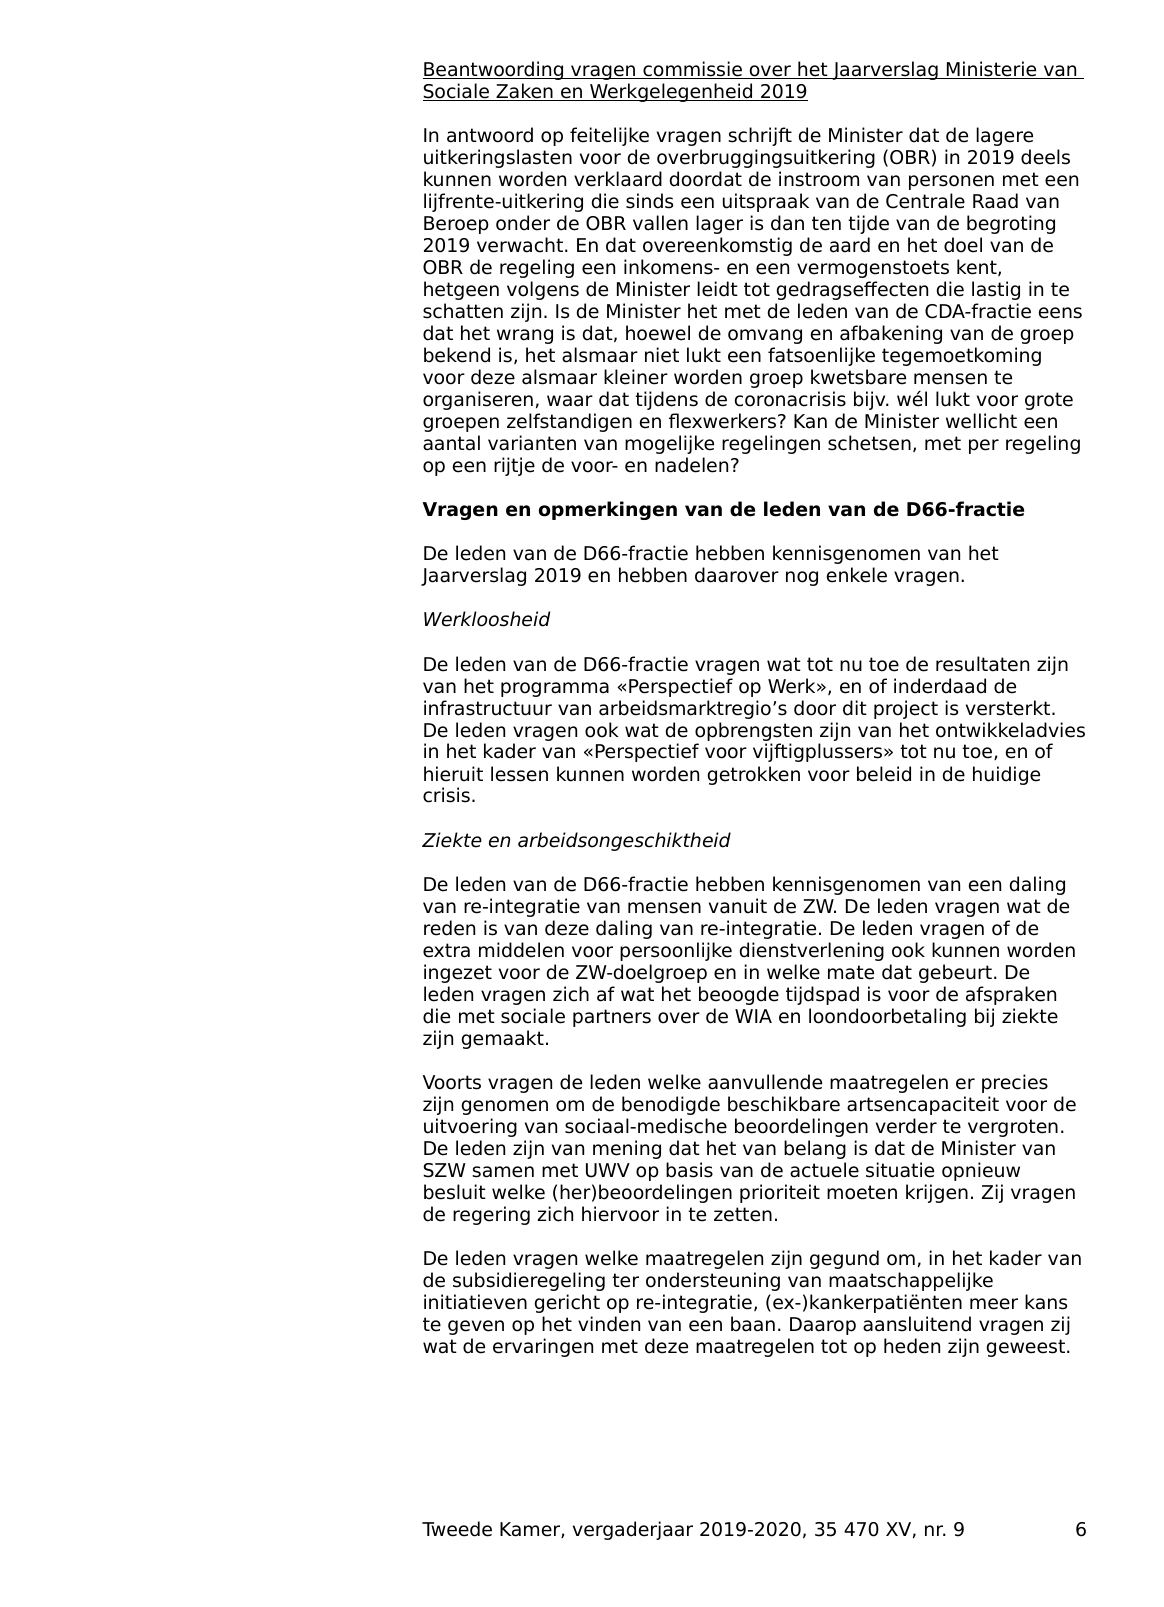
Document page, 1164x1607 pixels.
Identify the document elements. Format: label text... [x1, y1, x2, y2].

text De leden vragen welke maatregelen zijn gegund om, in het kader van de subsidieregeling ter ondersteuning van maatschappelijke initiatieven gericht op re-integratie, (ex-)kankerpatiënten meer kans te geven op het vinden van een baan. Daarop aansluitend vragen zij wat de ervaringen met deze maatregelen tot op heden zijn geweest. [422, 1248, 1087, 1358]
text In antwoord op feitelijke vragen schrijft de Minister dat de lagere uitkeringslasten voor de overbruggingsuitkering (OBR) in 2019 deels kunnen worden verklaard doordat de instroom van personen met een lijfrente-uitkering die sinds een uitspraak van de Centrale Raad van Beroep onder de OBR vallen lager is dan ten tijde van de begroting 2019 verwacht. En dat overeenkomstig de aard en het doel van de OBR de regeling een inkomens- en een vermogenstoets kent, hetgeen volgens de Minister leidt tot gedragseffecten die lastig in te schatten zijn. Is de Minister het met de leden van de CDA-fractie eens dat het wrang is dat, hoewel de omvang en afbakening van de groep bekend is, het alsmaar niet lukt een fatsoenlijke tegemoetkoming voor deze alsmaar kleiner worden groep kwetsbare mensen te organiseren, waar dat tijdens de coronacrisis bijv. wél lukt voor grote groepen zelfstandigen en flexwerkers? Kan de Minister wellicht een aantal varianten van mogelijke regelingen schetsen, met per regeling op een rijtje de voor- en nadelen? [422, 125, 1087, 477]
text De leden van de D66-fractie hebben kennisgenomen van het Jaarverslag 2019 en hebben daarover nog enkele vragen. [422, 543, 1087, 587]
subtitle Beantwoording vragen commissie over het Jaarverslag Ministerie van Sociale Zaken en Werkgelegenheid 2019 [422, 59, 1087, 103]
text De leden van de D66-fractie vragen wat tot nu toe de resultaten zijn van het programma «Perspectief op Werk», en of inderdaad de infrastructuur van arbeidsmarktregio’s door dit project is versterkt. De leden vragen ook wat de opbrengsten zijn van het ontwikkeladvies in het kader van «Perspectief voor vijftigplussers» tot nu toe, en of hieruit lessen kunnen worden getrokken voor beleid in de huidige crisis. [422, 653, 1087, 807]
text De leden van de D66-fractie hebben kennisgenomen van een daling van re-integratie van mensen vanuit de ZW. De leden vragen wat de reden is van deze daling van re-integratie. De leden vragen of de extra middelen voor persoonlijke dienstverlening ook kunnen worden ingezet voor de ZW-doelgroep en in welke mate dat gebeurt. De leden vragen zich af wat het beoogde tijdspad is voor de afspraken die met sociale partners over de WIA en loondoorbetaling bij ziekte zijn gemaakt. [422, 874, 1087, 1049]
subtitle Vragen en opmerkingen van de leden van de D66-fractie [422, 499, 1087, 521]
subtitle Ziekte en arbeidsongeschiktheid [422, 829, 1087, 852]
subtitle Werkloosheid [422, 609, 1087, 631]
text Voorts vragen de leden welke aanvullende maatregelen er precies zijn genomen om de benodigde beschikbare artsencapaciteit voor de uitvoering van sociaal-medische beoordelingen verder te vergroten. De leden zijn van mening dat het van belang is dat de Minister van SZW samen met UWV op basis van de actuele situatie opnieuw besluit welke (her)beoordelingen prioriteit moeten krijgen. Zij vragen de regering zich hiervoor in te zetten. [422, 1072, 1087, 1226]
